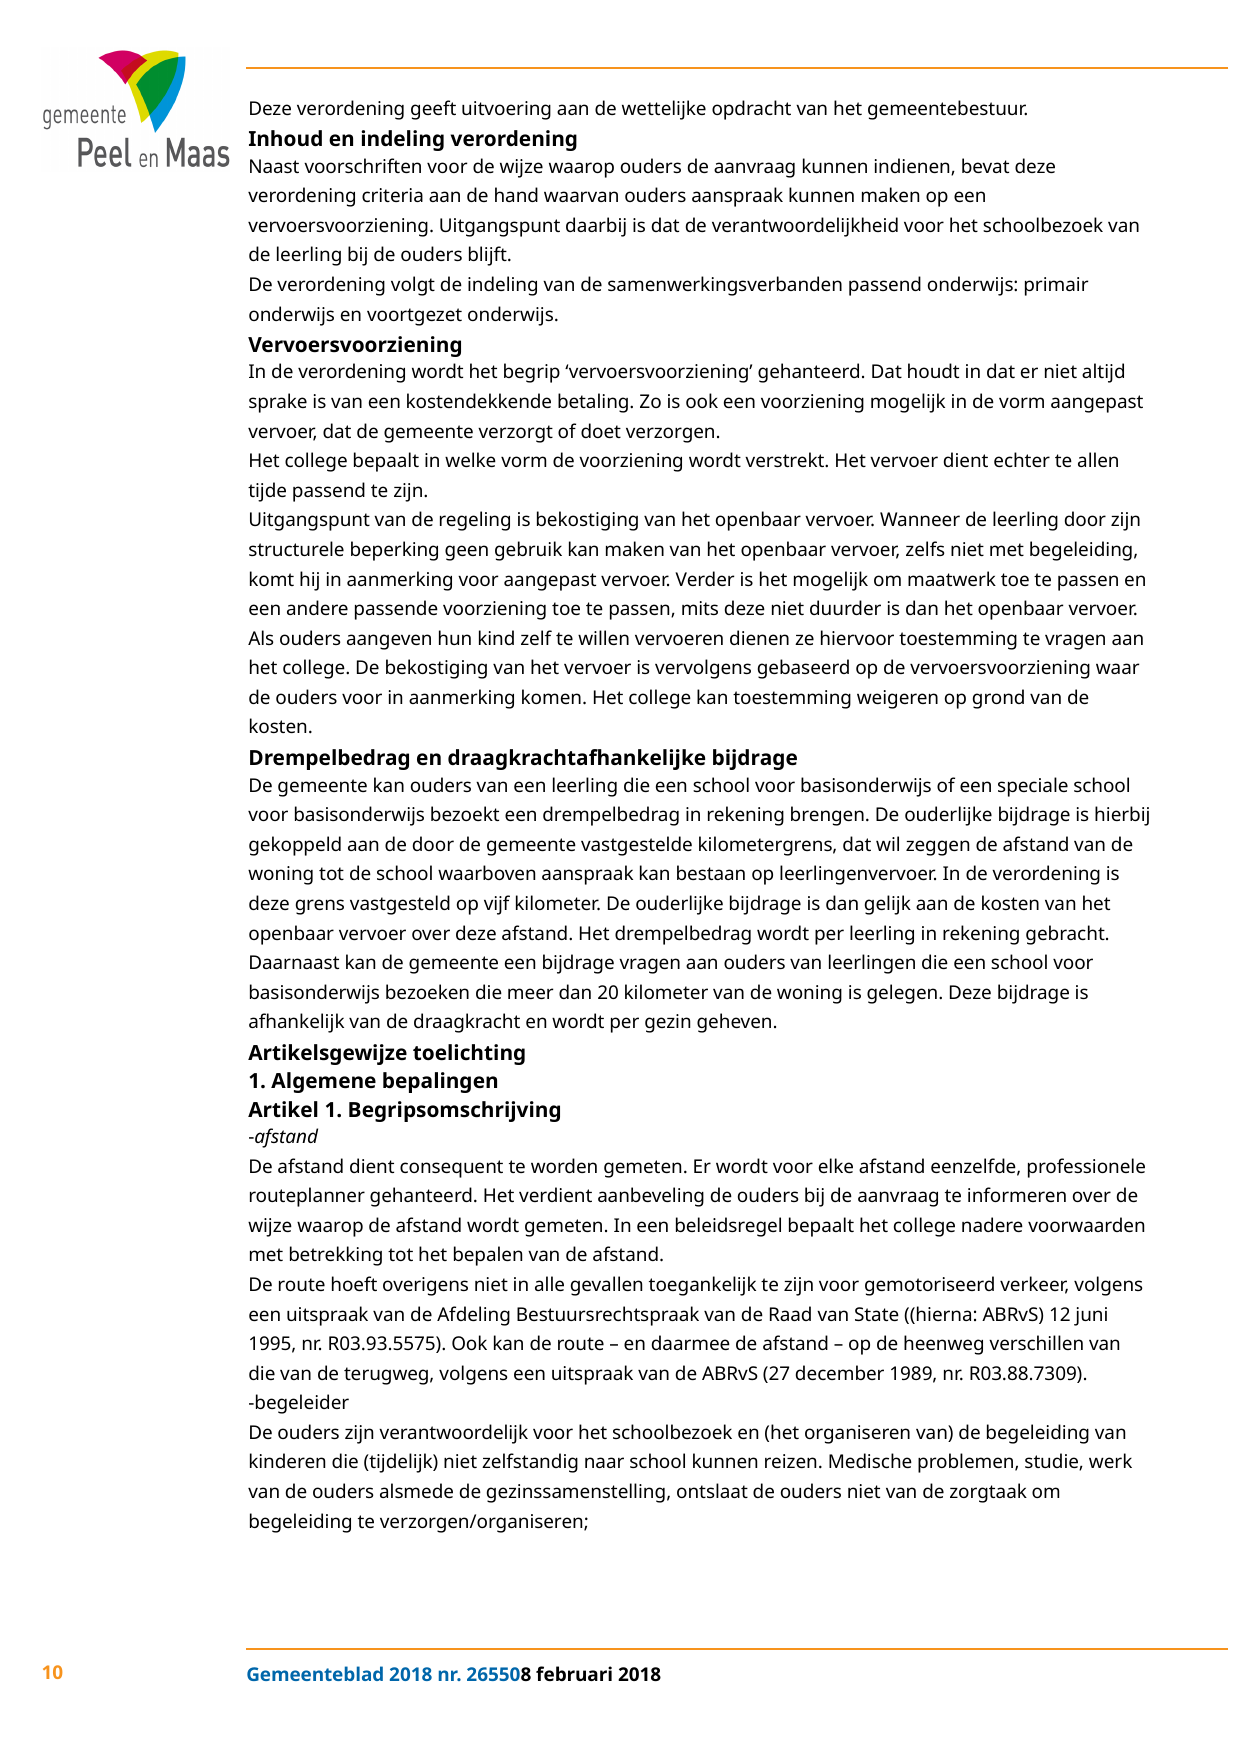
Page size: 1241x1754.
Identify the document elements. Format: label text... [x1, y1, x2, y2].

text De ouders zijn verantwoordelijk voor het schoolbezoek en (het organiseren van) de begeleiding van kinderen die (tijdelijk) niet zelfstandig naar school kunnen reizen. Medische problemen, studie, werk van de ouders alsmede de gezinssamenstelling, ontslaat de ouders niet van de zorgtaak om begeleiding te verzorgen/organiseren; [248, 1419, 1152, 1534]
text De verordening volgt de indeling van de samenwerkingsverbanden passend onderwijs: primair onderwijs en voortgezet onderwijs. [248, 271, 1152, 326]
text Artikel 1. Begripsomschrijving [248, 1095, 1152, 1123]
text In de verordening wordt het begrip ‘vervoersvoorziening’ gehanteerd. Dat houdt in dat er niet altijd sprake is van een kostendekkende betaling. Zo is ook een voorziening mogelijk in de vorm aangepast vervoer, dat de gemeente verzorgt of doet verzorgen. [248, 359, 1152, 444]
text Drempelbedrag en draagkrachtafhankelijke bijdrage [248, 743, 1152, 772]
text De gemeente kan ouders van een leerling die een school voor basisonderwijs of een speciale school voor basisonderwijs bezoekt een drempelbedrag in rekening brengen. De ouderlijke bijdrage is hierbij gekoppeld aan de door de gemeente vastgestelde kilometergrens, dat wil zeggen de afstand van de woning tot de school waarboven aanspraak kan bestaan op leerlingenvervoer. In de verordening is deze grens vastgesteld op vijf kilometer. De ouderlijke bijdrage is dan gelijk aan de kosten van het openbaar vervoer over deze afstand. Het drempelbedrag wordt per leerling in rekening gebracht. [248, 772, 1152, 945]
text Inhoud en indeling verordening [248, 124, 1152, 153]
text Het college bepaalt in welke vorm de voorziening wordt verstrekt. Het vervoer dient echter te allen tijde passend te zijn. [248, 447, 1152, 503]
text Naast voorschriften voor de wijze waarop ouders de aanvraag kunnen indienen, bevat deze verordening criteria aan de hand waarvan ouders aanspraak kunnen maken op een vervoersvoorziening. Uitgangspunt daarbij is dat de verantwoordelijkheid voor het schoolbezoek van de leerling bij de ouders blijft. [248, 153, 1152, 267]
text -begeleider [248, 1389, 1152, 1415]
text Uitgangspunt van de regeling is bekostiging van het openbaar vervoer. Wanneer de leerling door zijn structurele beperking geen gebruik kan maken van het openbaar vervoer, zelfs niet met begeleiding, komt hij in aanmerking voor aangepast vervoer. Verder is het mogelijk om maatwerk toe te passen en een andere passende voorziening toe te passen, mits deze niet duurder is dan het openbaar vervoer. [248, 507, 1152, 621]
text Daarnaast kan de gemeente een bijdrage vragen aan ouders van leerlingen die een school voor basisonderwijs bezoeken die meer dan 20 kilometer van de woning is gelegen. Deze bijdrage is afhankelijk van de draagkracht en wordt per gezin geheven. [248, 949, 1152, 1034]
text -afstand [248, 1123, 1152, 1149]
text Als ouders aangeven hun kind zelf te willen vervoeren dienen ze hiervoor toestemming te vragen aan het college. De bekostiging van het vervoer is vervolgens gebaseerd op de vervoersvoorziening waar de ouders voor in aanmerking komen. Het college kan toestemming weigeren op grond van de kosten. [248, 625, 1152, 739]
text De afstand dient consequent te worden gemeten. Er wordt voor elke afstand eenzelfde, professionele routeplanner gehanteerd. Het verdient aanbeveling de ouders bij de aanvraag te informeren over de wijze waarop de afstand wordt gemeten. In een beleidsregel bepaalt het college nadere voorwaarden met betrekking tot het bepalen van de afstand. [248, 1153, 1152, 1267]
text De route hoeft overigens niet in alle gevallen toegankelijk te zijn voor gemotoriseerd verkeer, volgens een uitspraak van de Afdeling Bestuursrechtspraak van de Raad van State ((hierna: ABRvS) 12 juni 1995, nr. R03.93.5575). Ook kan de route – en daarmee de afstand – op de heenweg verschillen van die van de terugweg, volgens een uitspraak van de ABRvS (27 december 1989, nr. R03.88.7309). [248, 1271, 1152, 1386]
text 1. Algemene bepalingen [248, 1066, 1152, 1095]
text Artikelsgewijze toelichting [248, 1038, 1152, 1066]
text Deze verordening geeft uitvoering aan de wettelijke opdracht van het gemeentebestuur. [248, 95, 1152, 121]
picture [41, 47, 231, 172]
text Vervoersvoorziening [248, 330, 1152, 359]
